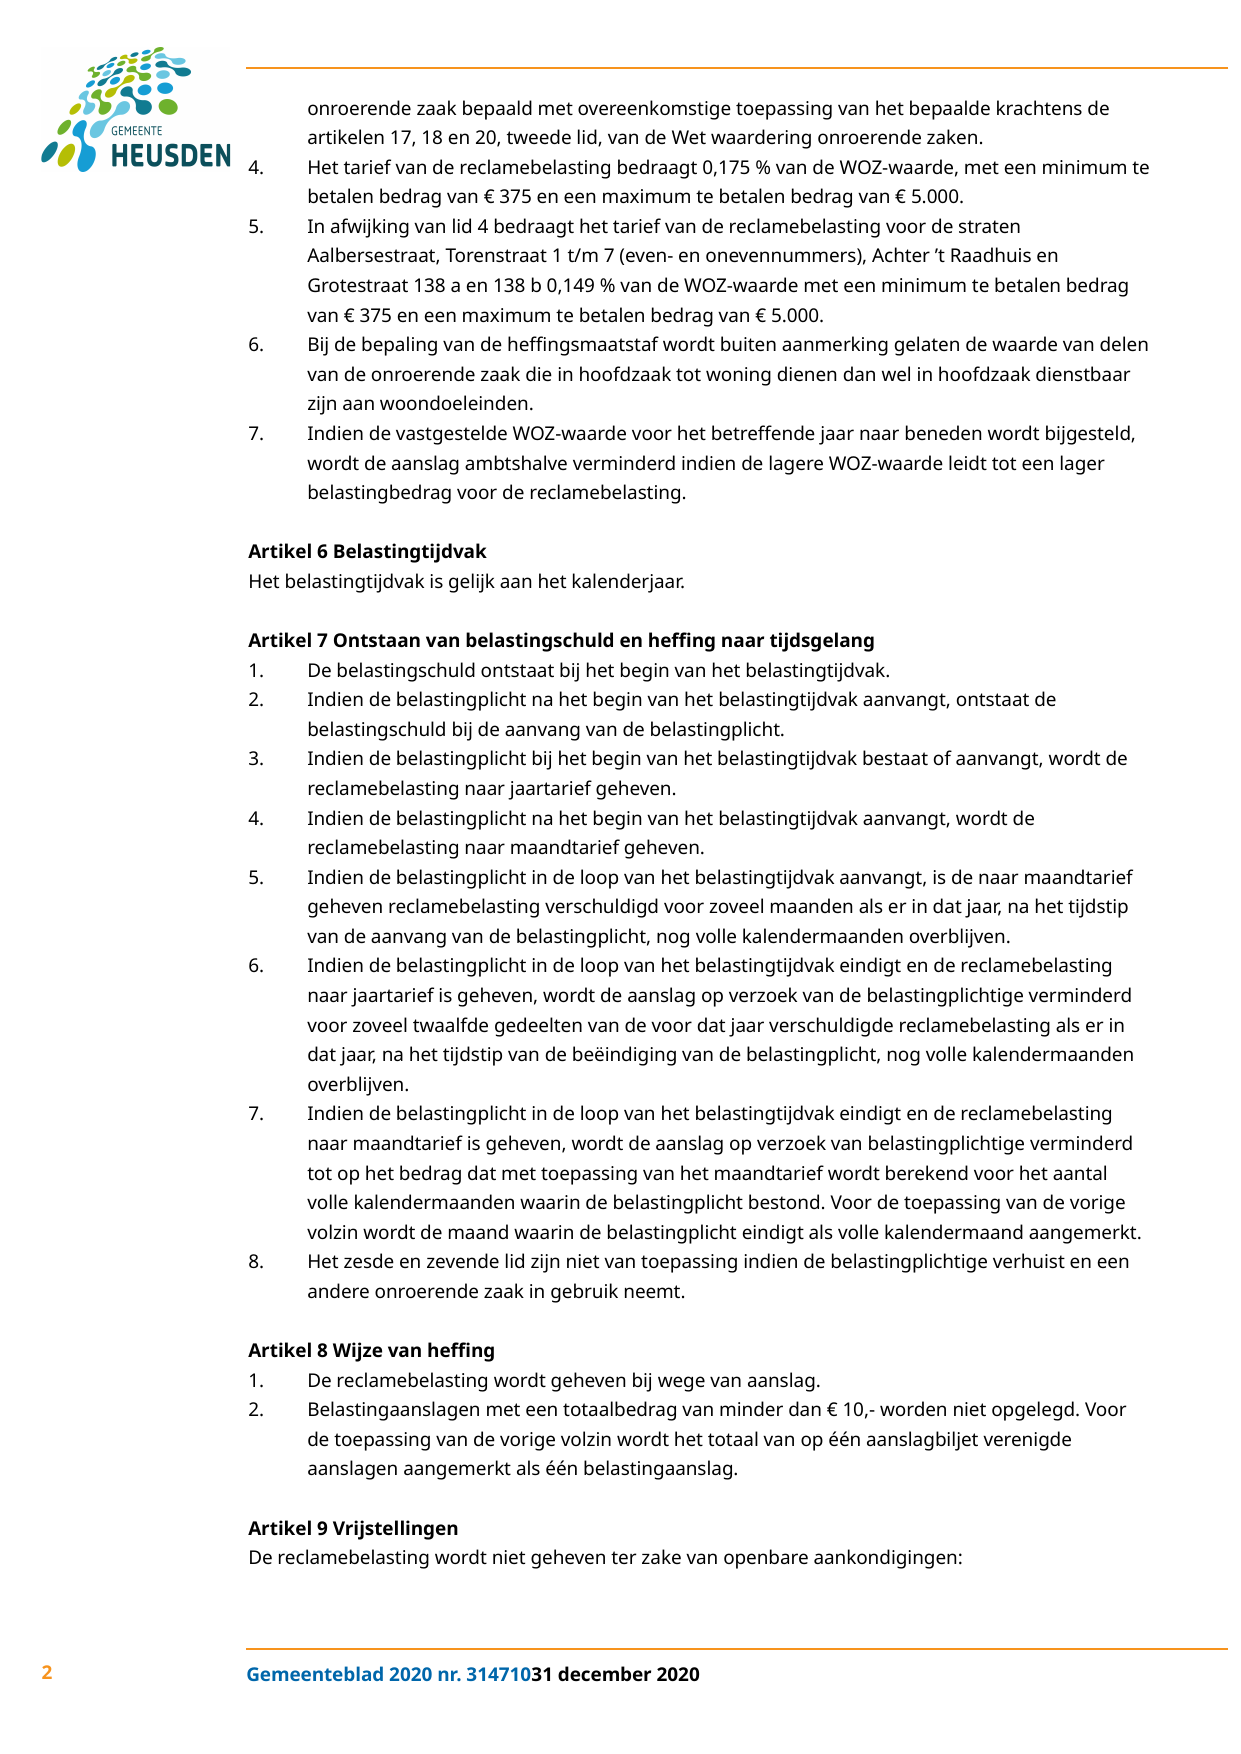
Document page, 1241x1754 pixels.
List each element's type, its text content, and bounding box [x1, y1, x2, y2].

list onroerende zaak bepaald met overeenkomstige toepassing van het bepaalde krachtens de artikelen 17, 18 en 20, tweede lid, van de Wet waardering onroerende zaken. [248, 95, 1152, 150]
list In afwijking van lid 4 bedraagt het tarief van de reclamebelasting voor de straten Aalbersestraat, Torenstraat 1 t/m 7 (even- en onevennummers), Achter ’t Raadhuis en Grotestraat 138 a en 138 b 0,149 % van de WOZ-waarde met een minimum te betalen bedrag van € 375 en een maximum te betalen bedrag van € 5.000. [248, 213, 1152, 328]
list Indien de belastingplicht na het begin van het belastingtijdvak aanvangt, wordt de reclamebelasting naar maandtarief geheven. [248, 805, 1152, 860]
list Het zesde en zevende lid zijn niet van toepassing indien de belastingplichtige verhuist en een andere onroerende zaak in gebruik neemt. [248, 1248, 1152, 1304]
list Indien de belastingplicht na het begin van het belastingtijdvak aanvangt, ontstaat de belastingschuld bij de aanvang van de belastingplicht. [248, 686, 1152, 742]
list Indien de belastingplicht in de loop van het belastingtijdvak eindigt en de reclamebelasting naar maandtarief is geheven, wordt de aanslag op verzoek van belastingplichtige verminderd tot op het bedrag dat met toepassing van het maandtarief wordt berekend voor het aantal volle kalendermaanden waarin de belastingplicht bestond. Voor de toepassing van de vorige volzin wordt de maand waarin de belastingplicht eindigt als volle kalendermaand aangemerkt. [248, 1101, 1152, 1245]
list De belastingschuld ontstaat bij het begin van het belastingtijdvak. [248, 657, 1152, 683]
picture [41, 47, 231, 172]
list Indien de belastingplicht bij het begin van het belastingtijdvak bestaat of aanvangt, wordt de reclamebelasting naar jaartarief geheven. [248, 746, 1152, 801]
text De reclamebelasting wordt niet geheven ter zake van openbare aankondigingen: [248, 1544, 1152, 1570]
list Het tarief van de reclamebelasting bedraagt 0,175 % van de WOZ-waarde, met een minimum te betalen bedrag van € 375 en een maximum te betalen bedrag van € 5.000. [248, 154, 1152, 209]
list De reclamebelasting wordt geheven bij wege van aanslag. [248, 1367, 1152, 1393]
list Indien de belastingplicht in de loop van het belastingtijdvak aanvangt, is de naar maandtarief geheven reclamebelasting verschuldigd voor zoveel maanden als er in dat jaar, na het tijdstip van de aanvang van de belastingplicht, nog volle kalendermaanden overblijven. [248, 864, 1152, 949]
text Artikel 8 Wijze van heffing [248, 1337, 1152, 1363]
list Indien de belastingplicht in de loop van het belastingtijdvak eindigt en de reclamebelasting naar jaartarief is geheven, wordt de aanslag op verzoek van de belastingplichtige verminderd voor zoveel twaalfde gedeelten van de voor dat jaar verschuldigde reclamebelasting als er in dat jaar, na het tijdstip van de beëindiging van de belastingplicht, nog volle kalendermaanden overblijven. [248, 953, 1152, 1097]
text Artikel 6 Belastingtijdvak [248, 538, 1152, 564]
list Belastingaanslagen met een totaalbedrag van minder dan € 10,- worden niet opgelegd. Voor de toepassing van de vorige volzin wordt het totaal van op één aanslagbiljet verenigde aanslagen aangemerkt als één belastingaanslag. [248, 1396, 1152, 1481]
text Artikel 7 Ontstaan van belastingschuld en heffing naar tijdsgelang [248, 627, 1152, 653]
text Het belastingtijdvak is gelijk aan het kalenderjaar. [248, 568, 1152, 594]
list Indien de vastgestelde WOZ-waarde voor het betreffende jaar naar beneden wordt bijgesteld, wordt de aanslag ambtshalve verminderd indien de lagere WOZ-waarde leidt tot een lager belastingbedrag voor de reclamebelasting. [248, 420, 1152, 505]
text Artikel 9 Vrijstellingen [248, 1515, 1152, 1541]
list Bij de bepaling van de heffingsmaatstaf wordt buiten aanmerking gelaten de waarde van delen van de onroerende zaak die in hoofdzaak tot woning dienen dan wel in hoofdzaak dienstbaar zijn aan woondoeleinden. [248, 331, 1152, 416]
